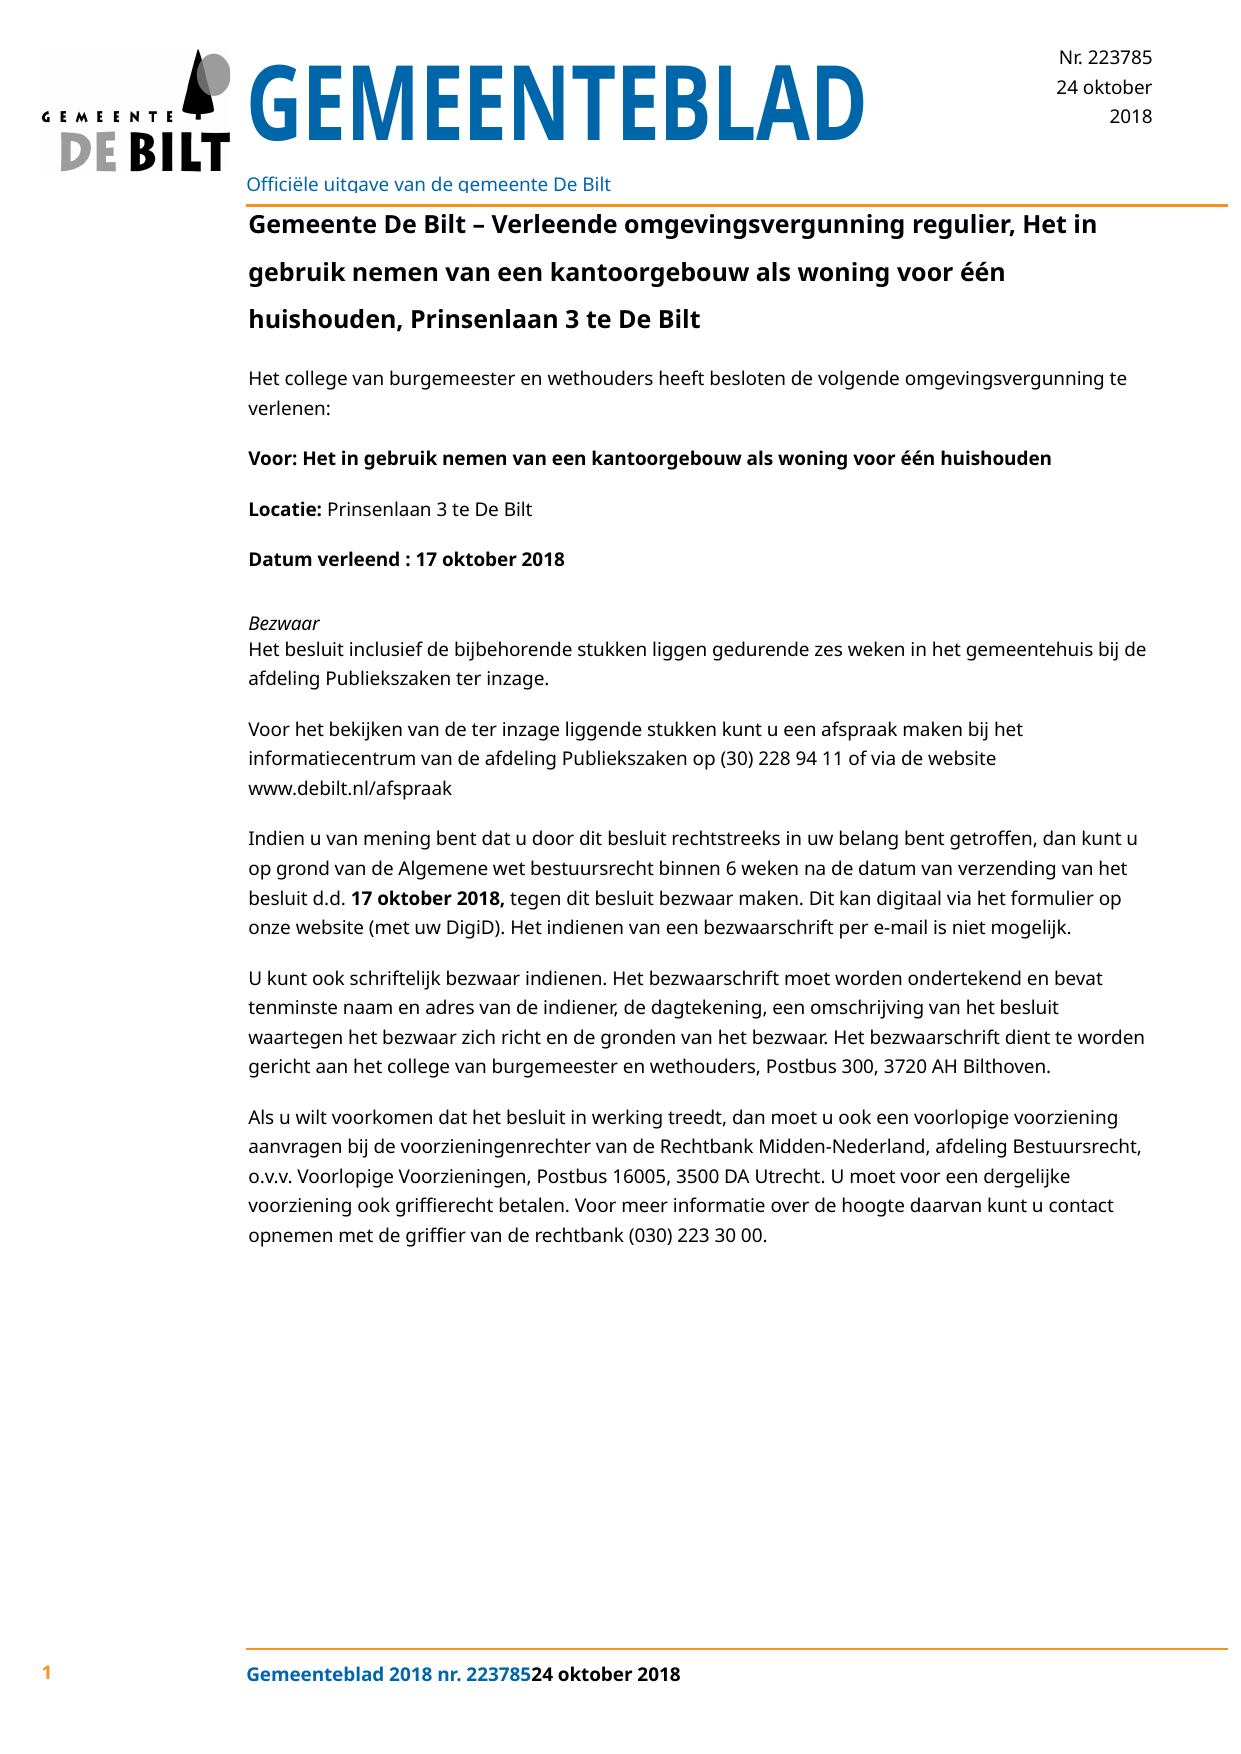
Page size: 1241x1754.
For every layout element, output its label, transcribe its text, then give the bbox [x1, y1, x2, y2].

text Voor: Het in gebruik nemen van een kantoorgebouw als woning voor één huishouden [248, 446, 1152, 471]
text Het college van burgemeester en wethouders heeft besloten de volgende omgevingsvergunning te verlenen: [248, 366, 1152, 421]
text Bezwaar [248, 610, 1152, 636]
text Gemeente De Bilt – Verleende omgevingsvergunning regulier, Het in gebruik nemen van een kantoorgebouw als woning voor één huishouden, Prinsenlaan 3 te De Bilt [248, 207, 1152, 336]
picture [41, 47, 231, 172]
text Locatie: Prinsenlaan 3 te De Bilt [248, 496, 1152, 522]
text Het besluit inclusief de bijbehorende stukken liggen gedurende zes weken in het gemeentehuis bij de afdeling Publiekszaken ter inzage. [248, 636, 1152, 691]
text U kunt ook schriftelijk bezwaar indienen. Het bezwaarschrift moet worden ondertekend en bevat tenminste naam en adres van de indiener, de dagtekening, een omschrijving van het besluit waartegen het bezwaar zich richt en de gronden van het bezwaar. Het bezwaarschrift dient te worden gericht aan het college van burgemeester en wethouders, Postbus 300, 3720 AH Bilthoven. [248, 965, 1152, 1079]
text Indien u van mening bent dat u door dit besluit rechtstreeks in uw belang bent getroffen, dan kunt u op grond van de Algemene wet bestuursrecht binnen 6 weken na de datum van verzending van het besluit d.d. 17 oktober 2018, tegen dit besluit bezwaar maken. Dit kan digitaal via het formulier op onze website (met uw DigiD). Het indienen van een bezwaarschrift per e-mail is niet mogelijk. [248, 826, 1152, 940]
text Als u wilt voorkomen dat het besluit in werking treedt, dan moet u ook een voorlopige voorziening aanvragen bij de voorzieningenrechter van de Rechtbank Midden-Nederland, afdeling Bestuursrecht, o.v.v. Voorlopige Voorzieningen, Postbus 16005, 3500 DA Utrecht. U moet voor een dergelijke voorziening ook griffierecht betalen. Voor meer informatie over de hoogte daarvan kunt u contact opnemen met de griffier van de rechtbank (030) 223 30 00. [248, 1104, 1152, 1248]
text Datum verleend : 17 oktober 2018 [248, 546, 1152, 572]
text Voor het bekijken van de ter inzage liggende stukken kunt u een afspraak maken bij het informatiecentrum van de afdeling Publiekszaken op (30) 228 94 11 of via de website www.debilt.nl/afspraak [248, 716, 1152, 801]
